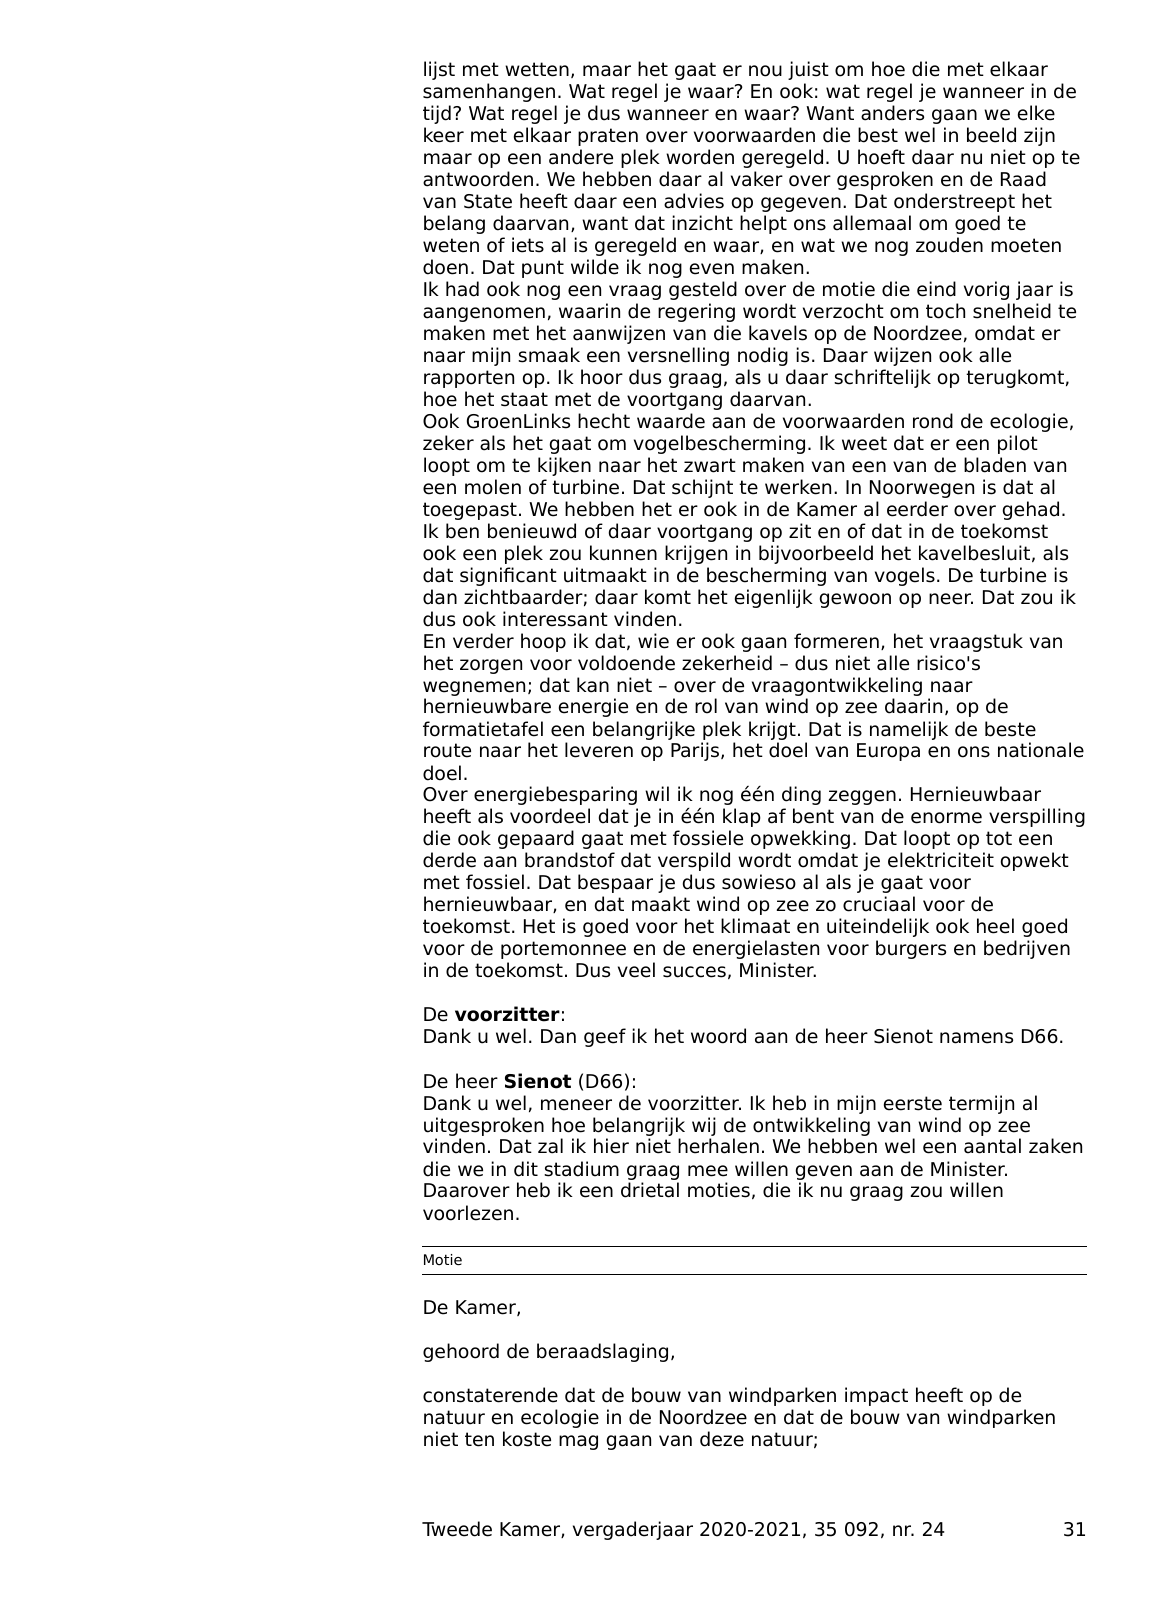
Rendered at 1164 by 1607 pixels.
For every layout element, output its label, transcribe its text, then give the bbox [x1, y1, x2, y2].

text Over energiebesparing wil ik nog één ding zeggen. Hernieuwbaar heeft als voordeel dat je in één klap af bent van de enorme verspilling die ook gepaard gaat met fossiele opwekking. Dat loopt op tot een derde aan brandstof dat verspild wordt omdat je elektriciteit opwekt met fossiel. Dat bespaar je dus sowieso al als je gaat voor hernieuwbaar, en dat maakt wind op zee zo cruciaal voor de toekomst. Het is goed voor het klimaat en uiteindelijk ook heel goed voor de portemonnee en de energielasten voor burgers en bedrijven in de toekomst. Dus veel succes, Minister. [422, 784, 1087, 982]
text constaterende dat de bouw van windparken impact heeft op de natuur en ecologie in de Noordzee en dat de bouw van windparken niet ten koste mag gaan van deze natuur; [422, 1385, 1087, 1451]
text En verder hoop ik dat, wie er ook gaan formeren, het vraagstuk van het zorgen voor voldoende zekerheid – dus niet alle risico's wegnemen; dat kan niet – over de vraagontwikkeling naar hernieuwbare energie en de rol van wind op zee daarin, op de formatietafel een belangrijke plek krijgt. Dat is namelijk de beste route naar het leveren op Parijs, het doel van Europa en ons nationale doel. [422, 631, 1087, 784]
text lijst met wetten, maar het gaat er nou juist om hoe die met elkaar samenhangen. Wat regel je waar? En ook: wat regel je wanneer in de tijd? Wat regel je dus wanneer en waar? Want anders gaan we elke keer met elkaar praten over voorwaarden die best wel in beeld zijn maar op een andere plek worden geregeld. U hoeft daar nu niet op te antwoorden. We hebben daar al vaker over gesproken en de Raad van State heeft daar een advies op gegeven. Dat onderstreept het belang daarvan, want dat inzicht helpt ons allemaal om goed te weten of iets al is geregeld en waar, en wat we nog zouden moeten doen. Dat punt wilde ik nog even maken. [422, 59, 1087, 279]
text De heer Sienot (D66): [422, 1071, 1087, 1092]
text Dank u wel. Dan geef ik het woord aan de heer Sienot namens D66. [422, 1026, 1087, 1048]
table_header Motie [422, 1247, 1087, 1274]
text Dank u wel, meneer de voorzitter. Ik heb in mijn eerste termijn al uitgesproken hoe belangrijk wij de ontwikkeling van wind op zee vinden. Dat zal ik hier niet herhalen. We hebben wel een aantal zaken die we in dit stadium graag mee willen geven aan de Minister. Daarover heb ik een drietal moties, die ik nu graag zou willen voorlezen. [422, 1092, 1087, 1224]
text gehoord de beraadslaging, [422, 1341, 1087, 1363]
text De Kamer, [422, 1297, 1087, 1319]
text De voorzitter: [422, 1004, 1087, 1026]
text Ook GroenLinks hecht waarde aan de voorwaarden rond de ecologie, zeker als het gaat om vogelbescherming. Ik weet dat er een pilot loopt om te kijken naar het zwart maken van een van de bladen van een molen of turbine. Dat schijnt te werken. In Noorwegen is dat al toegepast. We hebben het er ook in de Kamer al eerder over gehad. Ik ben benieuwd of daar voortgang op zit en of dat in de toekomst ook een plek zou kunnen krijgen in bijvoorbeeld het kavelbesluit, als dat significant uitmaakt in de bescherming van vogels. De turbine is dan zichtbaarder; daar komt het eigenlijk gewoon op neer. Dat zou ik dus ook interessant vinden. [422, 411, 1087, 631]
text Ik had ook nog een vraag gesteld over de motie die eind vorig jaar is aangenomen, waarin de regering wordt verzocht om toch snelheid te maken met het aanwijzen van die kavels op de Noordzee, omdat er naar mijn smaak een versnelling nodig is. Daar wijzen ook alle rapporten op. Ik hoor dus graag, als u daar schriftelijk op terugkomt, hoe het staat met de voortgang daarvan. [422, 279, 1087, 411]
